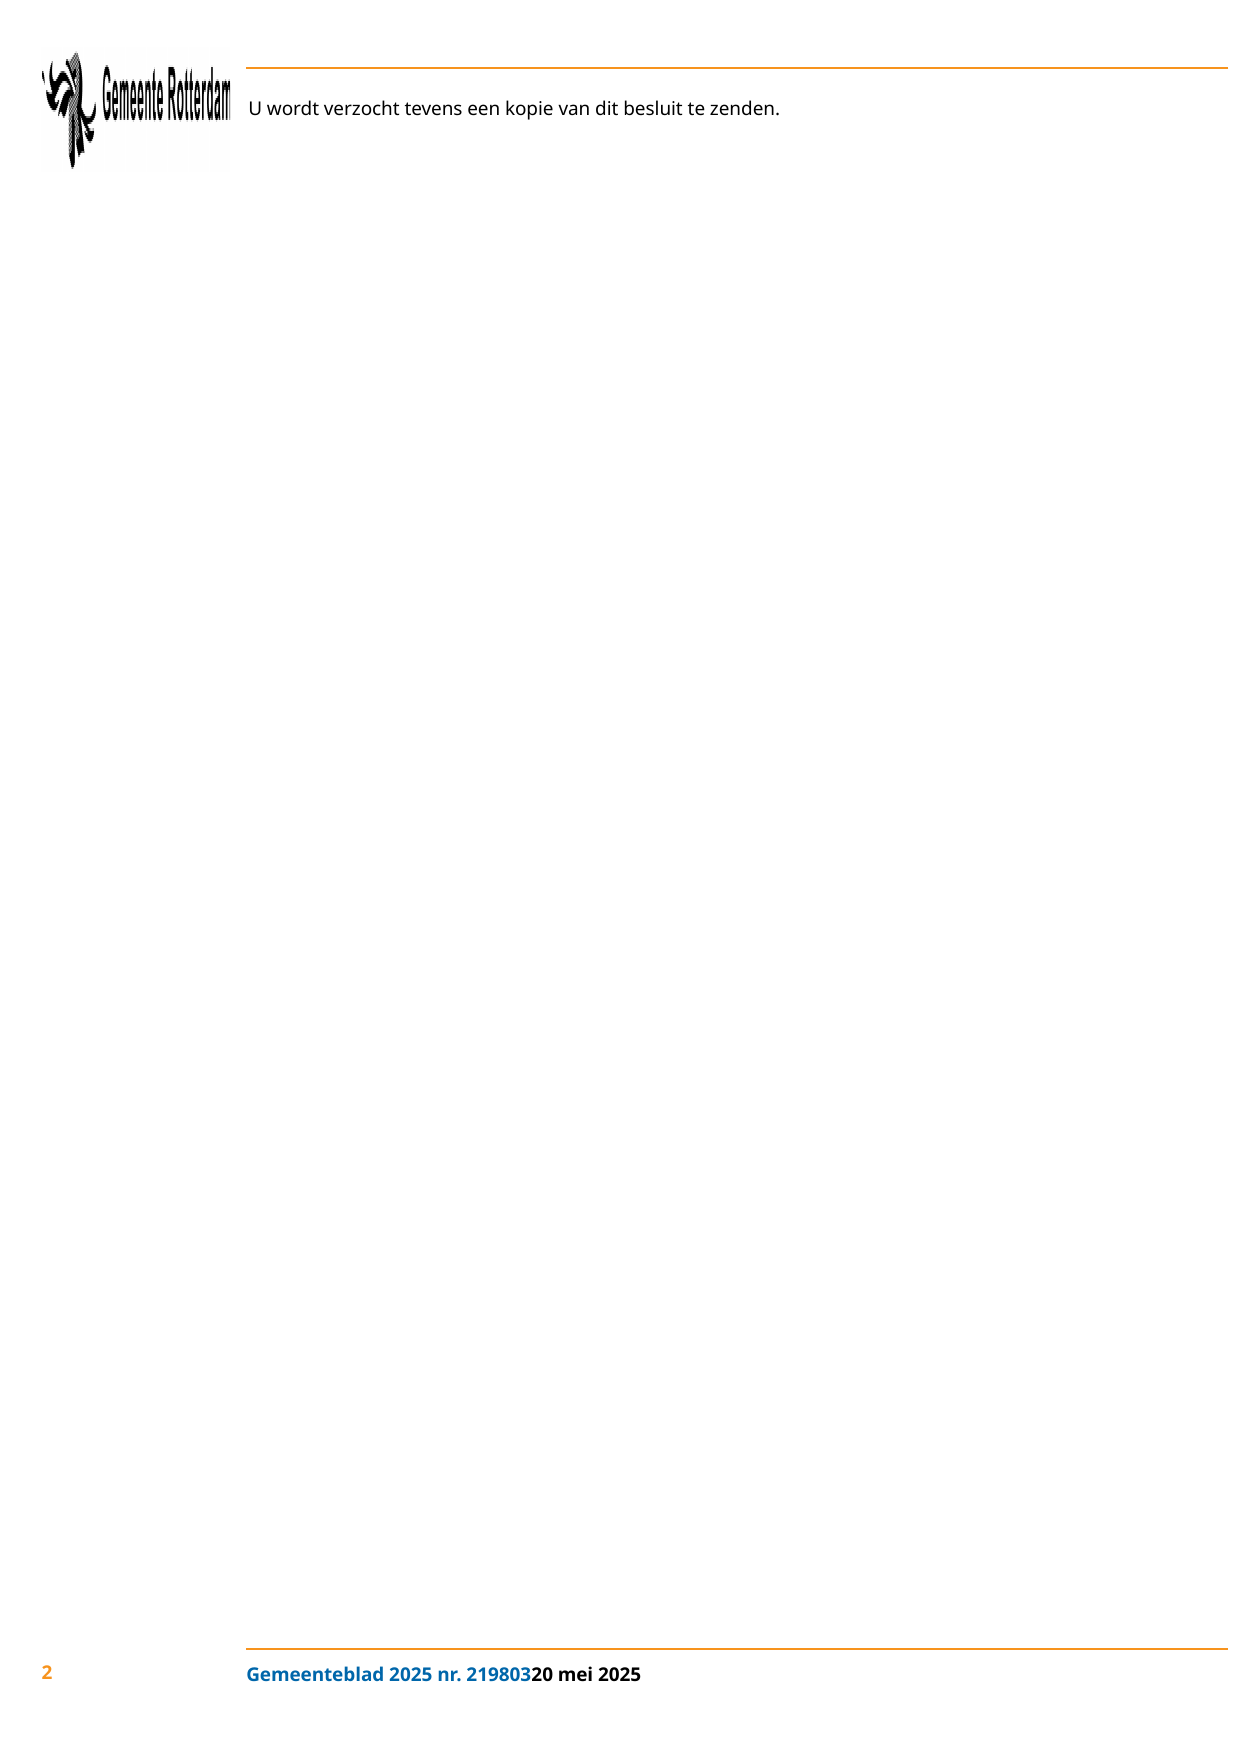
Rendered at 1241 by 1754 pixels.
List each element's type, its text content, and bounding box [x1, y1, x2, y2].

text U wordt verzocht tevens een kopie van dit besluit te zenden. [248, 95, 1152, 121]
picture [41, 47, 231, 172]
